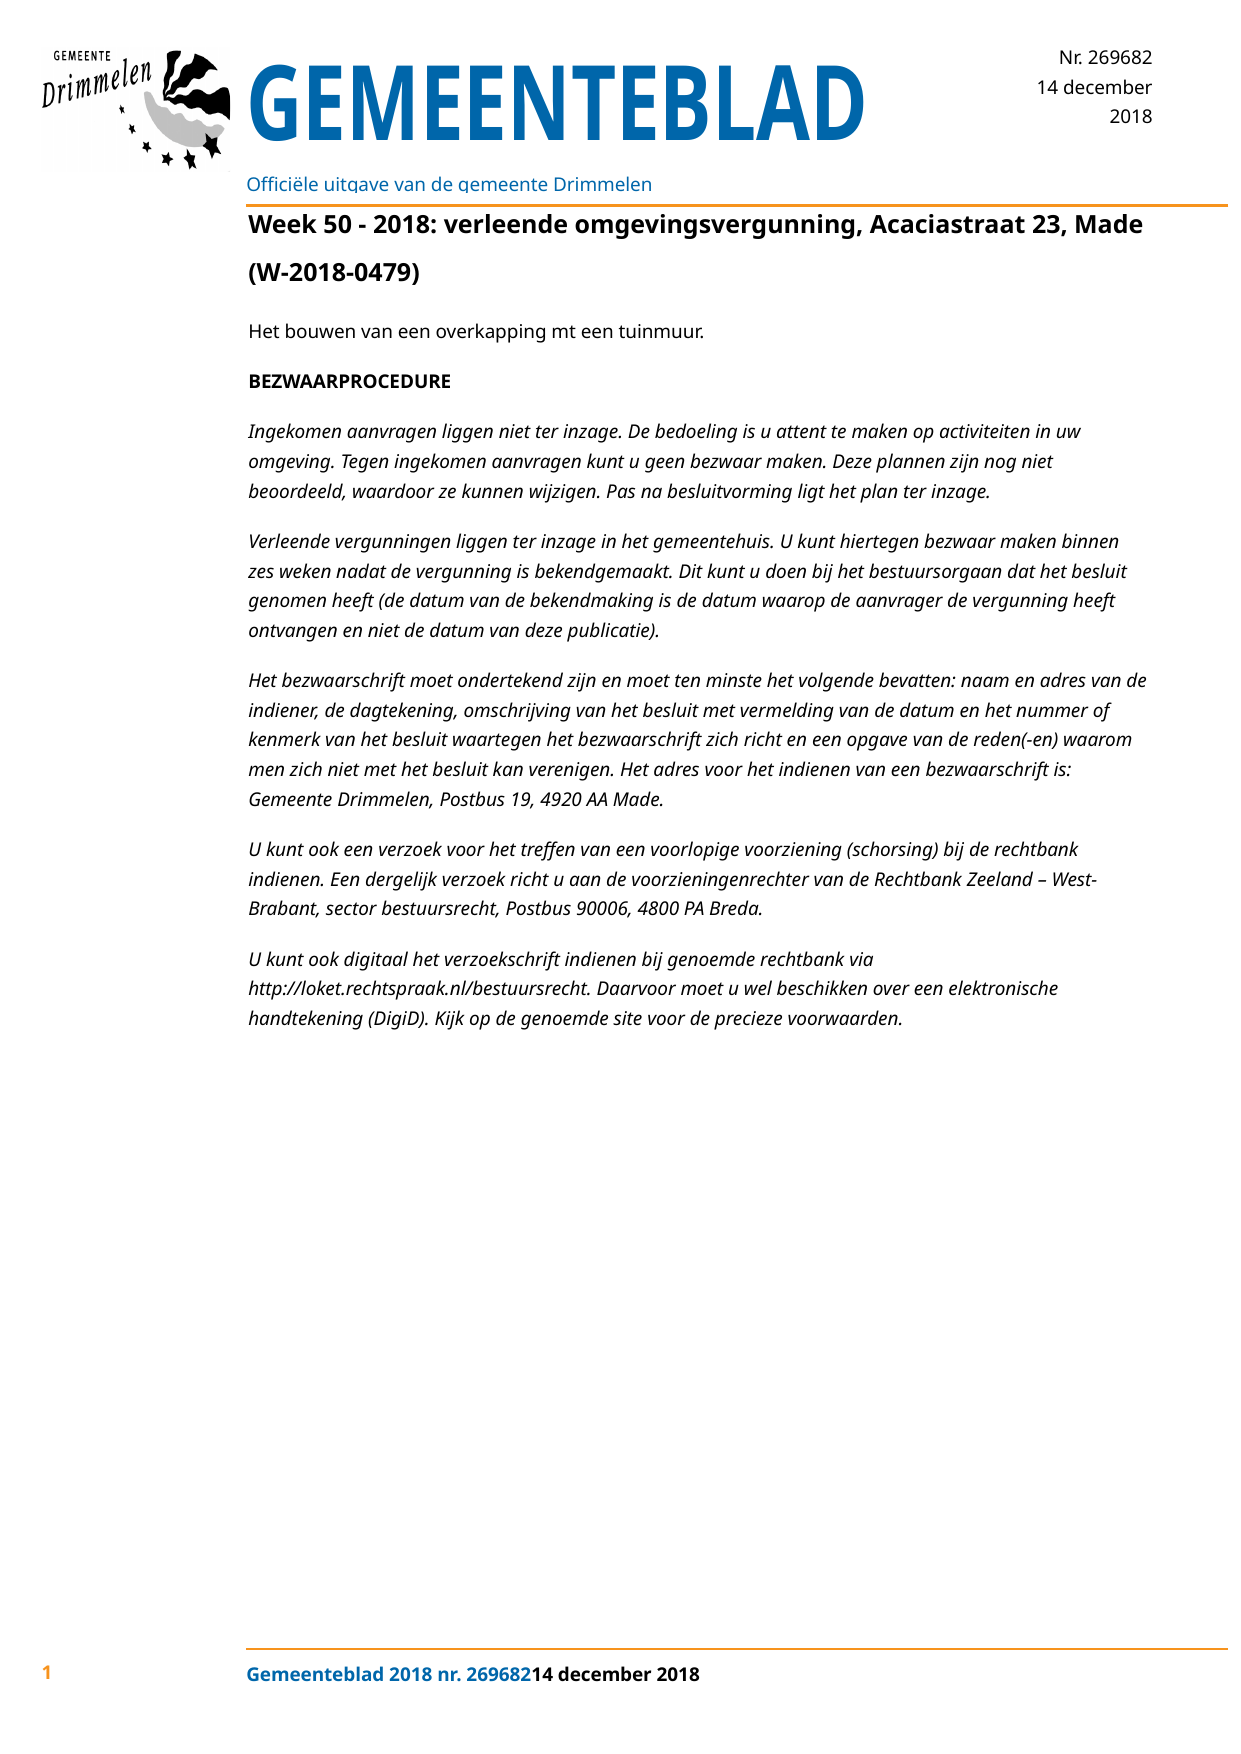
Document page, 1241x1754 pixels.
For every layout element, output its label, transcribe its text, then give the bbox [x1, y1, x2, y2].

text Het bezwaarschrift moet ondertekend zijn en moet ten minste het volgende bevatten: naam en adres van de indiener, de dagtekening, omschrijving van het besluit met vermelding van de datum en het nummer of kenmerk van het besluit waartegen het bezwaarschrift zich richt en een opgave van de reden(-en) waarom men zich niet met het besluit kan verenigen. Het adres voor het indienen van een bezwaarschrift is: Gemeente Drimmelen, Postbus 19, 4920 AA Made. [248, 667, 1152, 812]
text Het bouwen van een overkapping mt een tuinmuur. [248, 318, 1152, 344]
text Week 50 - 2018: verleende omgevingsvergunning, Acaciastraat 23, Made (W-2018-0479) [248, 207, 1152, 288]
picture [41, 47, 231, 172]
text U kunt ook een verzoek voor het treffen van een voorlopige voorziening (schorsing) bij de rechtbank indienen. Een dergelijk verzoek richt u aan de voorzieningenrechter van de Rechtbank Zeeland – West-Brabant, sector bestuursrecht, Postbus 90006, 4800 PA Breda. [248, 836, 1152, 921]
text BEZWAARPROCEDURE [248, 368, 1152, 394]
text U kunt ook digitaal het verzoekschrift indienen bij genoemde rechtbank via http://loket.rechtspraak.nl/bestuursrecht. Daarvoor moet u wel beschikken over een elektronische handtekening (DigiD). Kijk op de genoemde site voor de precieze voorwaarden. [248, 946, 1152, 1031]
text Ingekomen aanvragen liggen niet ter inzage. De bedoeling is u attent te maken op activiteiten in uw omgeving. Tegen ingekomen aanvragen kunt u geen bezwaar maken. Deze plannen zijn nog niet beoordeeld, waardoor ze kunnen wijzigen. Pas na besluitvorming ligt het plan ter inzage. [248, 419, 1152, 504]
text Verleende vergunningen liggen ter inzage in het gemeentehuis. U kunt hiertegen bezwaar maken binnen zes weken nadat de vergunning is bekendgemaakt. Dit kunt u doen bij het bestuursorgaan dat het besluit genomen heeft (de datum van de bekendmaking is de datum waarop de aanvrager de vergunning heeft ontvangen en niet de datum van deze publicatie). [248, 528, 1152, 643]
